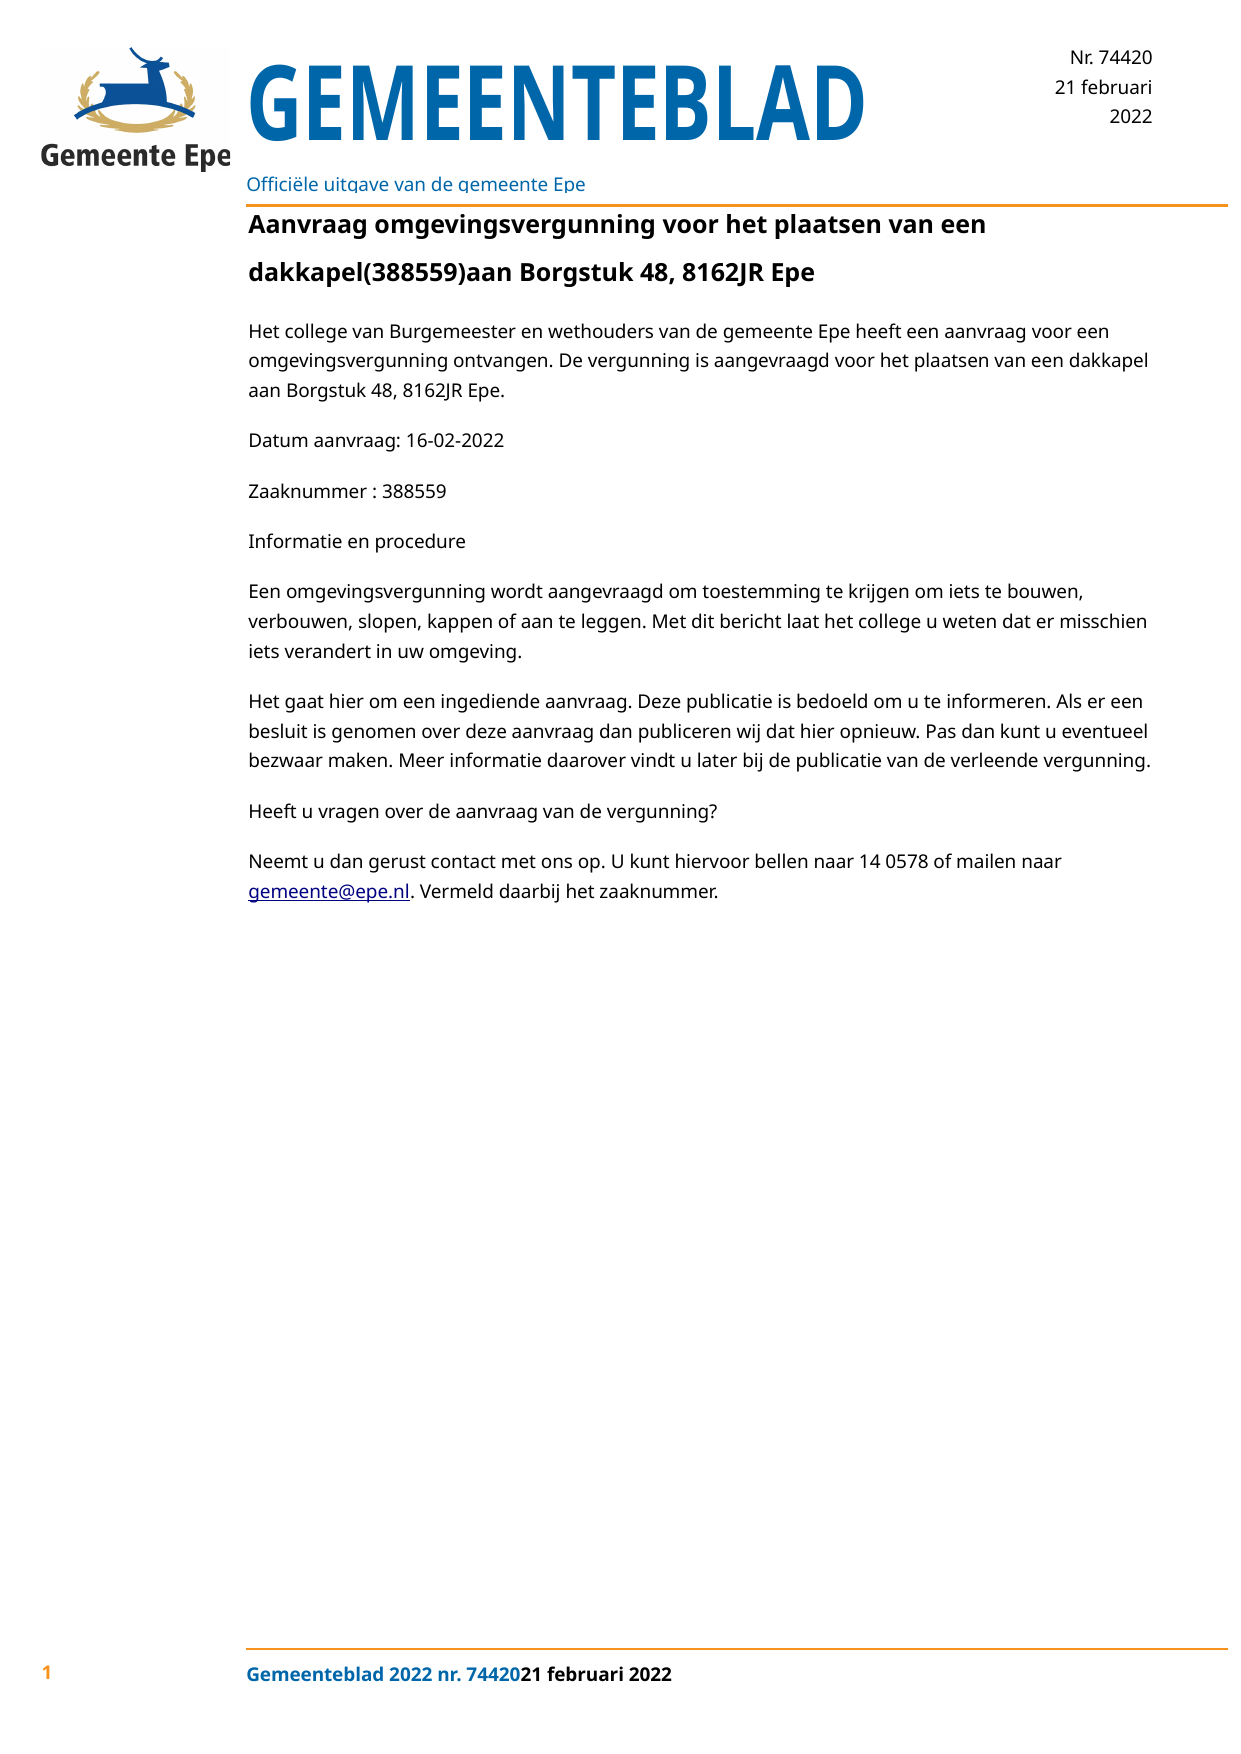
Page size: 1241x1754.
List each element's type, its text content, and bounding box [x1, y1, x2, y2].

text Een omgevingsvergunning wordt aangevraagd om toestemming te krijgen om iets te bouwen, verbouwen, slopen, kappen of aan te leggen. Met dit bericht laat het college u weten dat er misschien iets verandert in uw omgeving. [248, 579, 1152, 664]
text Informatie en procedure [248, 528, 1152, 554]
text Het gaat hier om een ingediende aanvraag. Deze publicatie is bedoeld om u te informeren. Als er een besluit is genomen over deze aanvraag dan publiceren wij dat hier opnieuw. Pas dan kunt u eventueel bezwaar maken. Meer informatie daarover vindt u later bij de publicatie van de verleende vergunning. [248, 688, 1152, 773]
picture [41, 47, 231, 172]
text Zaaknummer : 388559 [248, 478, 1152, 504]
text Neemt u dan gerust contact met ons op. U kunt hiervoor bellen naar 14 0578 of mailen naar gemeente@epe.nl. Vermeld daarbij het zaaknummer. [248, 848, 1152, 904]
text Heeft u vragen over de aanvraag van de vergunning? [248, 798, 1152, 824]
text Datum aanvraag: 16-02-2022 [248, 427, 1152, 453]
text Aanvraag omgevingsvergunning voor het plaatsen van een dakkapel(388559)aan Borgstuk 48, 8162JR Epe [248, 207, 1152, 288]
text Het college van Burgemeester en wethouders van de gemeente Epe heeft een aanvraag voor een omgevingsvergunning ontvangen. De vergunning is aangevraagd voor het plaatsen van een dakkapel aan Borgstuk 48, 8162JR Epe. [248, 318, 1152, 403]
